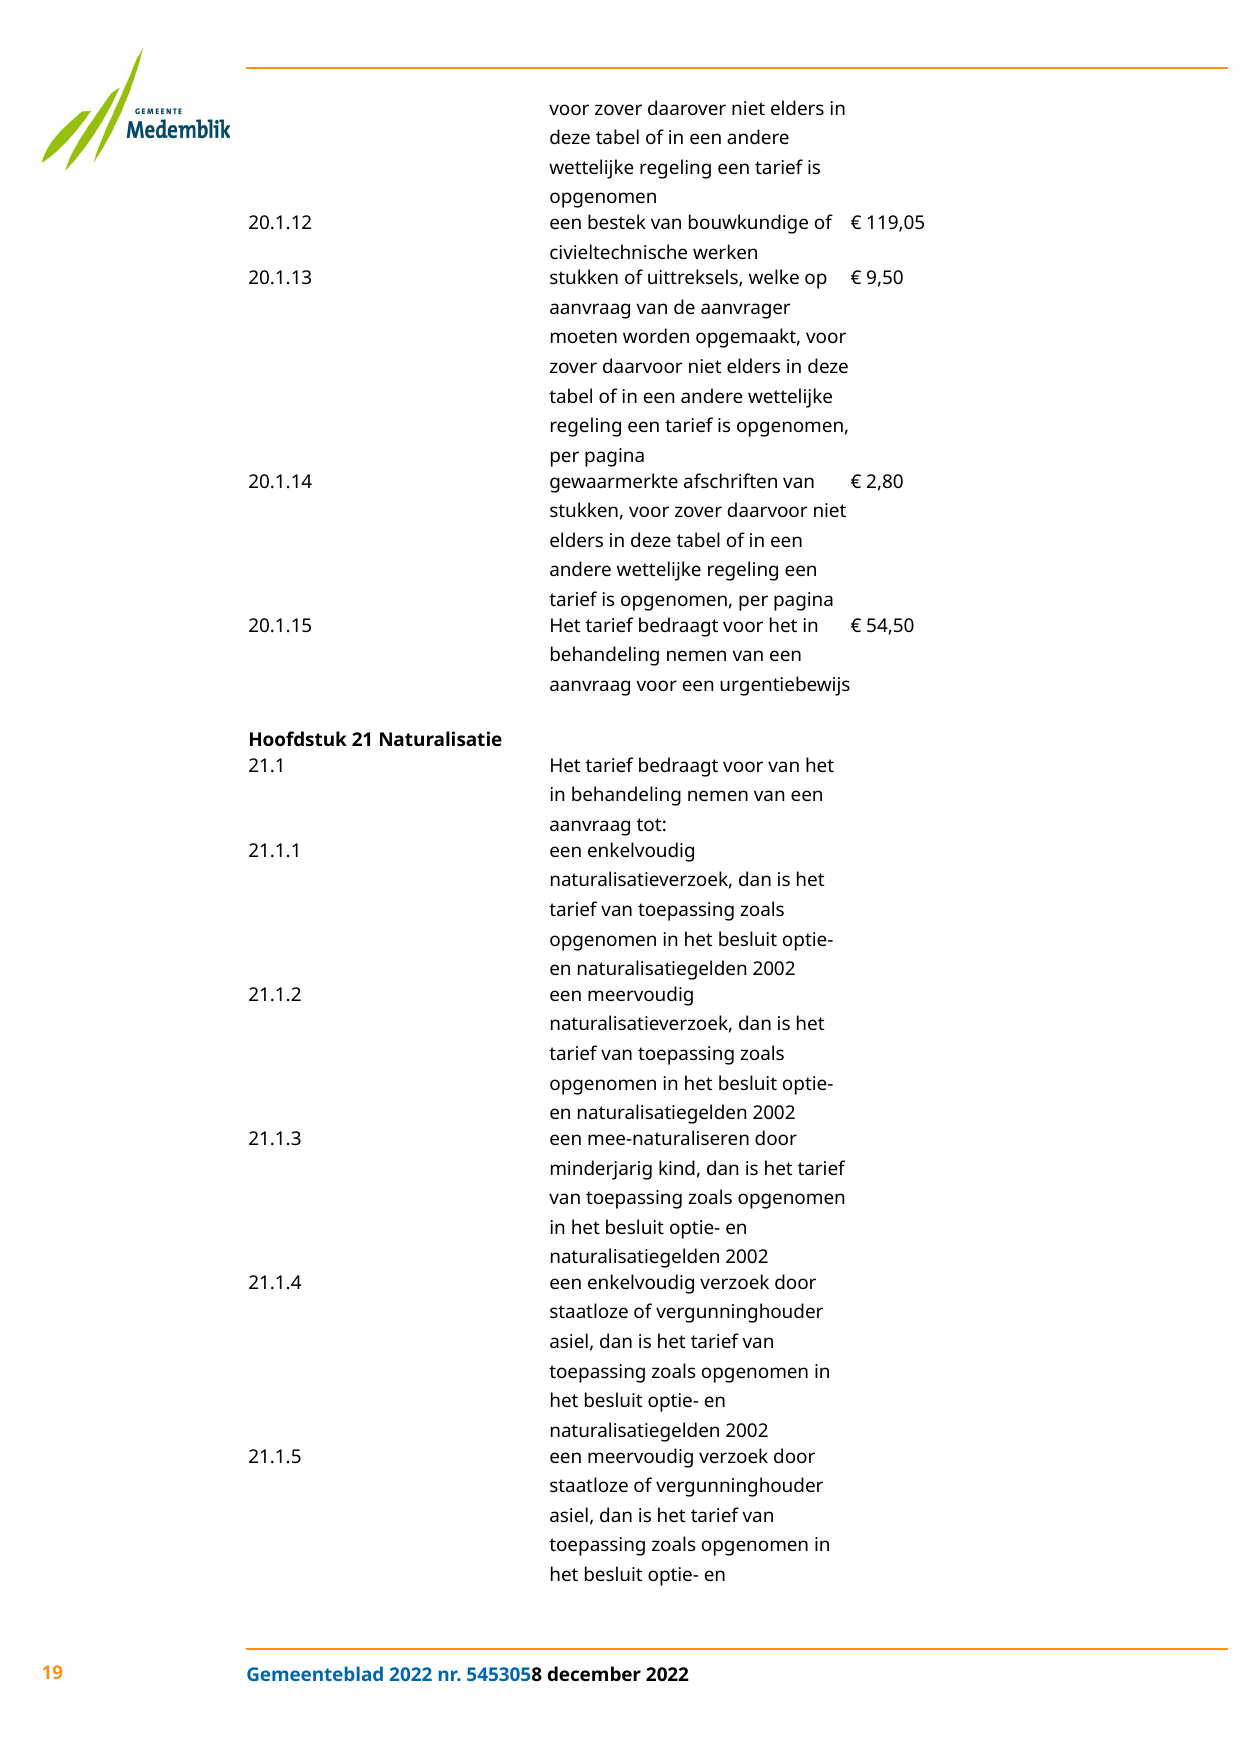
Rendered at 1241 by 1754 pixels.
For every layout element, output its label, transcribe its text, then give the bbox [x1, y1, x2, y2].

table_cell 21.1.2 [248, 981, 549, 1125]
table_cell Hoofdstuk 21 Naturalisatie [248, 697, 1152, 752]
table_cell voor zover daarover niet elders in deze tabel of in een andere wettelijke regeling een tarief is opgenomen [549, 95, 850, 209]
table_cell een meervoudig verzoek door staatloze of vergunninghouder asiel, dan is het tarief van toepassing zoals opgenomen in het besluit optie- en [549, 1443, 850, 1587]
table_cell [850, 837, 1152, 981]
table_cell 21.1.1 [248, 837, 549, 981]
table_cell 21.1.5 [248, 1443, 549, 1587]
table_cell gewaarmerkte afschriften van stukken, voor zover daarvoor niet elders in deze tabel of in een andere wettelijke regeling een tarief is opgenomen, per pagina [549, 468, 850, 612]
table_cell € 9,50 [850, 265, 1152, 468]
table_cell 20.1.13 [248, 265, 549, 468]
picture [41, 47, 231, 172]
table_cell een enkelvoudig verzoek door staatloze of vergunninghouder asiel, dan is het tarief van toepassing zoals opgenomen in het besluit optie- en naturalisatiegelden 2002 [549, 1269, 850, 1443]
table_cell 20.1.15 [248, 612, 549, 697]
table_cell stukken of uittreksels, welke op aanvraag van de aanvrager moeten worden opgemaakt, voor zover daarvoor niet elders in deze tabel of in een andere wettelijke regeling een tarief is opgenomen, per pagina [549, 265, 850, 468]
table_cell [850, 1443, 1152, 1587]
table_cell 21.1 [248, 752, 549, 837]
table_cell [850, 1125, 1152, 1269]
table_cell Het tarief bedraagt voor het in behandeling nemen van een aanvraag voor een urgentiebewijs [549, 612, 850, 697]
table_cell 20.1.14 [248, 468, 549, 612]
table_cell € 119,05 [850, 209, 1152, 264]
table_cell 21.1.3 [248, 1125, 549, 1269]
table_cell € 54,50 [850, 612, 1152, 697]
table_cell [850, 95, 1152, 209]
table_cell een enkelvoudig naturalisatieverzoek, dan is het tarief van toepassing zoals opgenomen in het besluit optie- en naturalisatiegelden 2002 [549, 837, 850, 981]
table_cell [850, 981, 1152, 1125]
table_cell [248, 95, 549, 209]
table_cell [850, 1269, 1152, 1443]
table_cell 20.1.12 [248, 209, 549, 264]
table_cell een meervoudig naturalisatieverzoek, dan is het tarief van toepassing zoals opgenomen in het besluit optie- en naturalisatiegelden 2002 [549, 981, 850, 1125]
table_cell een bestek van bouwkundige of civieltechnische werken [549, 209, 850, 264]
table_cell een mee-naturaliseren door minderjarig kind, dan is het tarief van toepassing zoals opgenomen in het besluit optie- en naturalisatiegelden 2002 [549, 1125, 850, 1269]
table_cell [850, 752, 1152, 837]
table_cell € 2,80 [850, 468, 1152, 612]
table_cell Het tarief bedraagt voor van het in behandeling nemen van een aanvraag tot: [549, 752, 850, 837]
table_cell 21.1.4 [248, 1269, 549, 1443]
